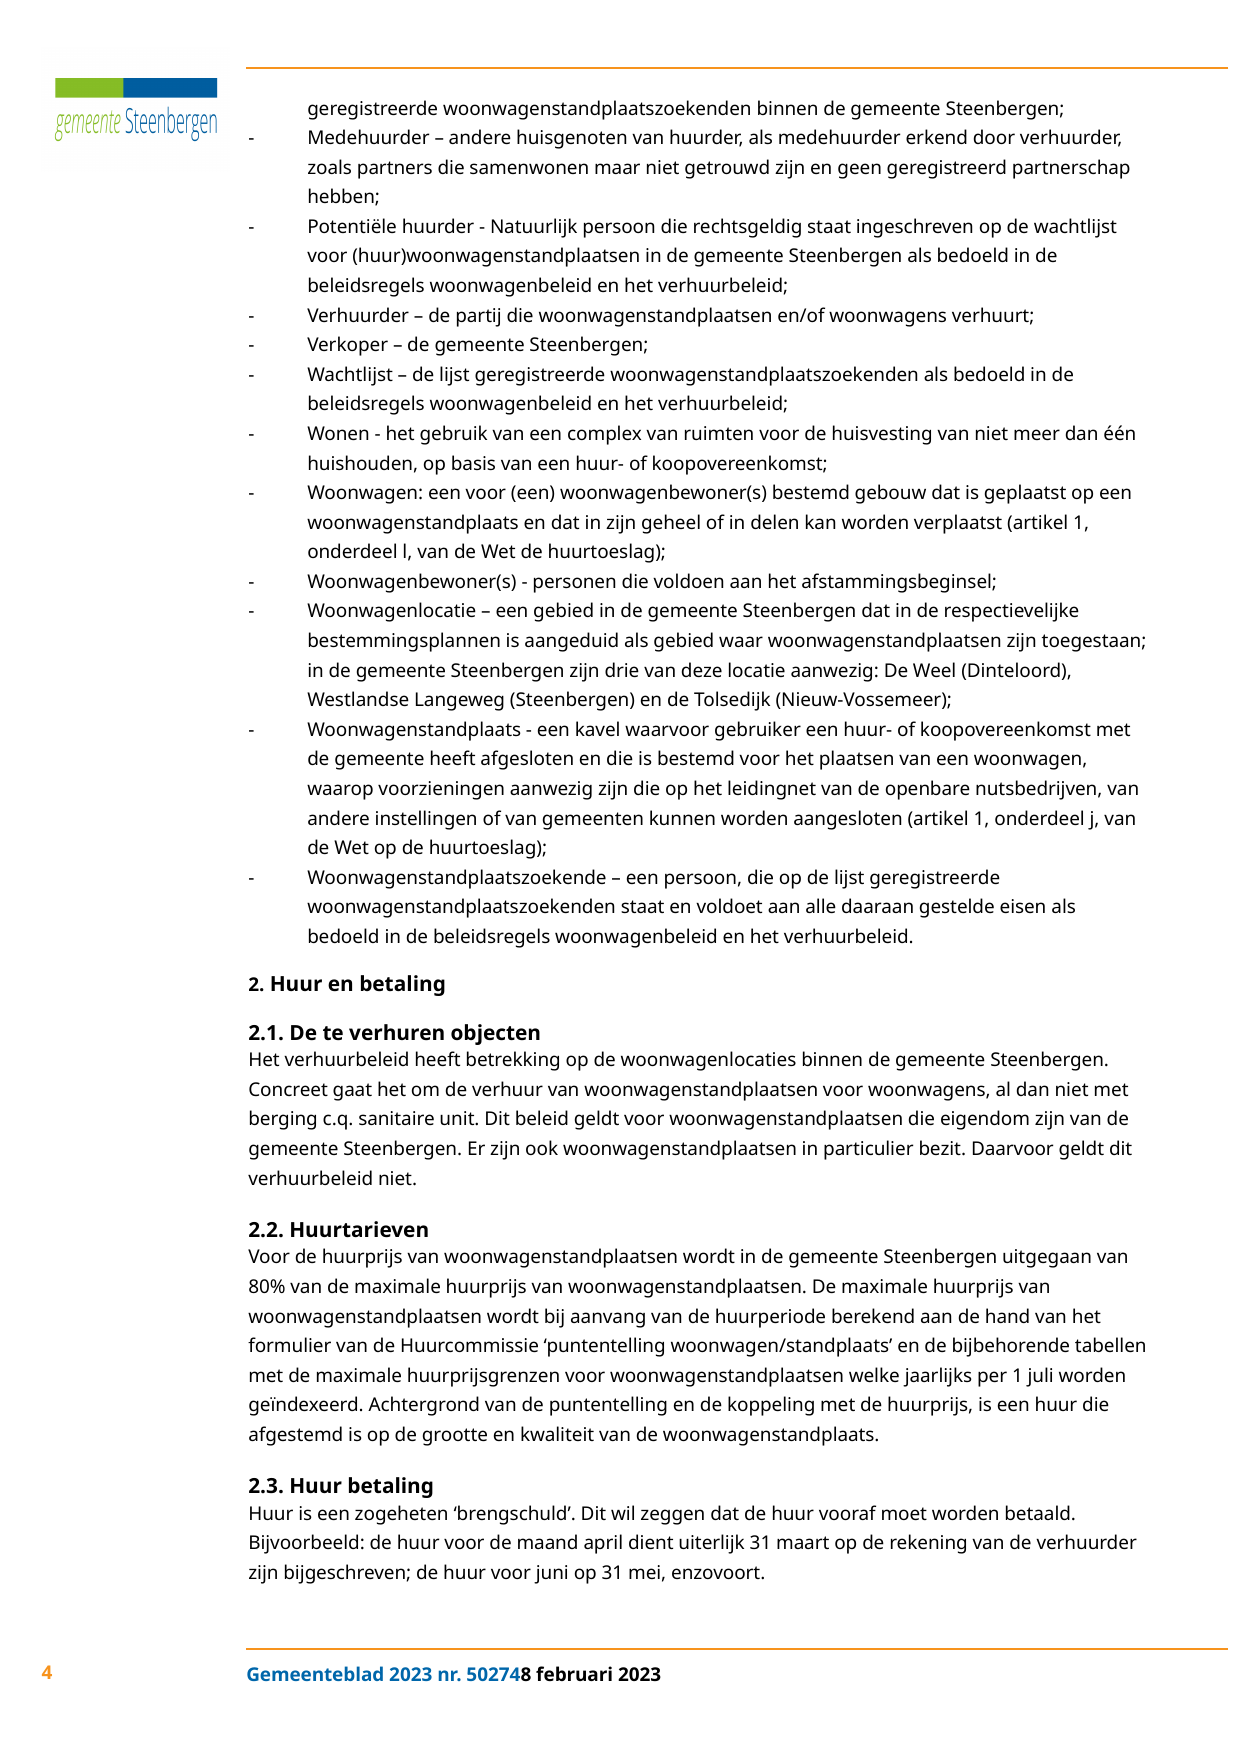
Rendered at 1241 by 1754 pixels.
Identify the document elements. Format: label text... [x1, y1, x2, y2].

list Wonen - het gebruik van een complex van ruimten voor de huisvesting van niet meer dan één huishouden, op basis van een huur- of koopovereenkomst; [248, 420, 1152, 476]
list Potentiële huurder - Natuurlijk persoon die rechtsgeldig staat ingeschreven op de wachtlijst voor (huur)woonwagenstandplaatsen in de gemeente Steenbergen als bedoeld in de beleidsregels woonwagenbeleid en het verhuurbeleid; [248, 213, 1152, 298]
picture [41, 47, 231, 172]
text Het verhuurbeleid heeft betrekking op de woonwagenlocaties binnen de gemeente Steenbergen. Concreet gaat het om de verhuur van woonwagenstandplaatsen voor woonwagens, al dan niet met berging c.q. sanitaire unit. Dit beleid geldt voor woonwagenstandplaatsen die eigendom zijn van de gemeente Steenbergen. Er zijn ook woonwagenstandplaatsen in particulier bezit. Daarvoor geldt dit verhuurbeleid niet. [248, 1046, 1152, 1191]
text 2. Huur en betaling [248, 969, 1152, 997]
list Verhuurder – de partij die woonwagenstandplaatsen en/of woonwagens verhuurt; [248, 302, 1152, 328]
list Medehuurder – andere huisgenoten van huurder, als medehuurder erkend door verhuurder, zoals partners die samenwonen maar niet getrouwd zijn en geen geregistreerd partnerschap hebben; [248, 124, 1152, 209]
list Woonwagenstandplaatszoekende – een persoon, die op de lijst geregistreerde woonwagenstandplaatszoekenden staat en voldoet aan alle daaraan gestelde eisen als bedoeld in de beleidsregels woonwagenbeleid en het verhuurbeleid. [248, 864, 1152, 949]
list Woonwagenstandplaats - een kavel waarvoor gebruiker een huur- of koopovereenkomst met de gemeente heeft afgesloten en die is bestemd voor het plaatsen van een woonwagen, waarop voorzieningen aanwezig zijn die op het leidingnet van de openbare nutsbedrijven, van andere instellingen of van gemeenten kunnen worden aangesloten (artikel 1, onderdeel j, van de Wet op de huurtoeslag); [248, 716, 1152, 860]
list Woonwagen: een voor (een) woonwagenbewoner(s) bestemd gebouw dat is geplaatst op een woonwagenstandplaats en dat in zijn geheel of in delen kan worden verplaatst (artikel 1, onderdeel l, van de Wet de huurtoeslag); [248, 479, 1152, 564]
text 2.2. Huurtarieven [248, 1215, 1152, 1244]
list Woonwagenbewoner(s) - personen die voldoen aan het afstammingsbeginsel; [248, 568, 1152, 594]
text 2.3. Huur betaling [248, 1472, 1152, 1500]
list Wachtlijst – de lijst geregistreerde woonwagenstandplaatszoekenden als bedoeld in de beleidsregels woonwagenbeleid en het verhuurbeleid; [248, 361, 1152, 416]
list Verkoper – de gemeente Steenbergen; [248, 331, 1152, 357]
text Voor de huurprijs van woonwagenstandplaatsen wordt in de gemeente Steenbergen uitgegaan van 80% van de maximale huurprijs van woonwagenstandplaatsen. De maximale huurprijs van woonwagenstandplaatsen wordt bij aanvang van de huurperiode berekend aan de hand van het formulier van de Huurcommissie ‘puntentelling woonwagen/standplaats’ en de bijbehorende tabellen met de maximale huurprijsgrenzen voor woonwagenstandplaatsen welke jaarlijks per 1 juli worden geïndexeerd. Achtergrond van de puntentelling en de koppeling met de huurprijs, is een huur die afgestemd is op de grootte en kwaliteit van de woonwagenstandplaats. [248, 1244, 1152, 1447]
text 2.1. De te verhuren objecten [248, 1018, 1152, 1046]
text Huur is een zogeheten ‘brengschuld’. Dit wil zeggen dat de huur vooraf moet worden betaald. Bijvoorbeeld: de huur voor de maand april dient uiterlijk 31 maart op de rekening van de verhuurder zijn bijgeschreven; de huur voor juni op 31 mei, enzovoort. [248, 1500, 1152, 1585]
list geregistreerde woonwagenstandplaatszoekenden binnen de gemeente Steenbergen; [248, 95, 1152, 121]
list Woonwagenlocatie – een gebied in de gemeente Steenbergen dat in de respectievelijke bestemmingsplannen is aangeduid als gebied waar woonwagenstandplaatsen zijn toegestaan; in de gemeente Steenbergen zijn drie van deze locatie aanwezig: De Weel (Dinteloord), Westlandse Langeweg (Steenbergen) en de Tolsedijk (Nieuw-Vossemeer); [248, 598, 1152, 712]
